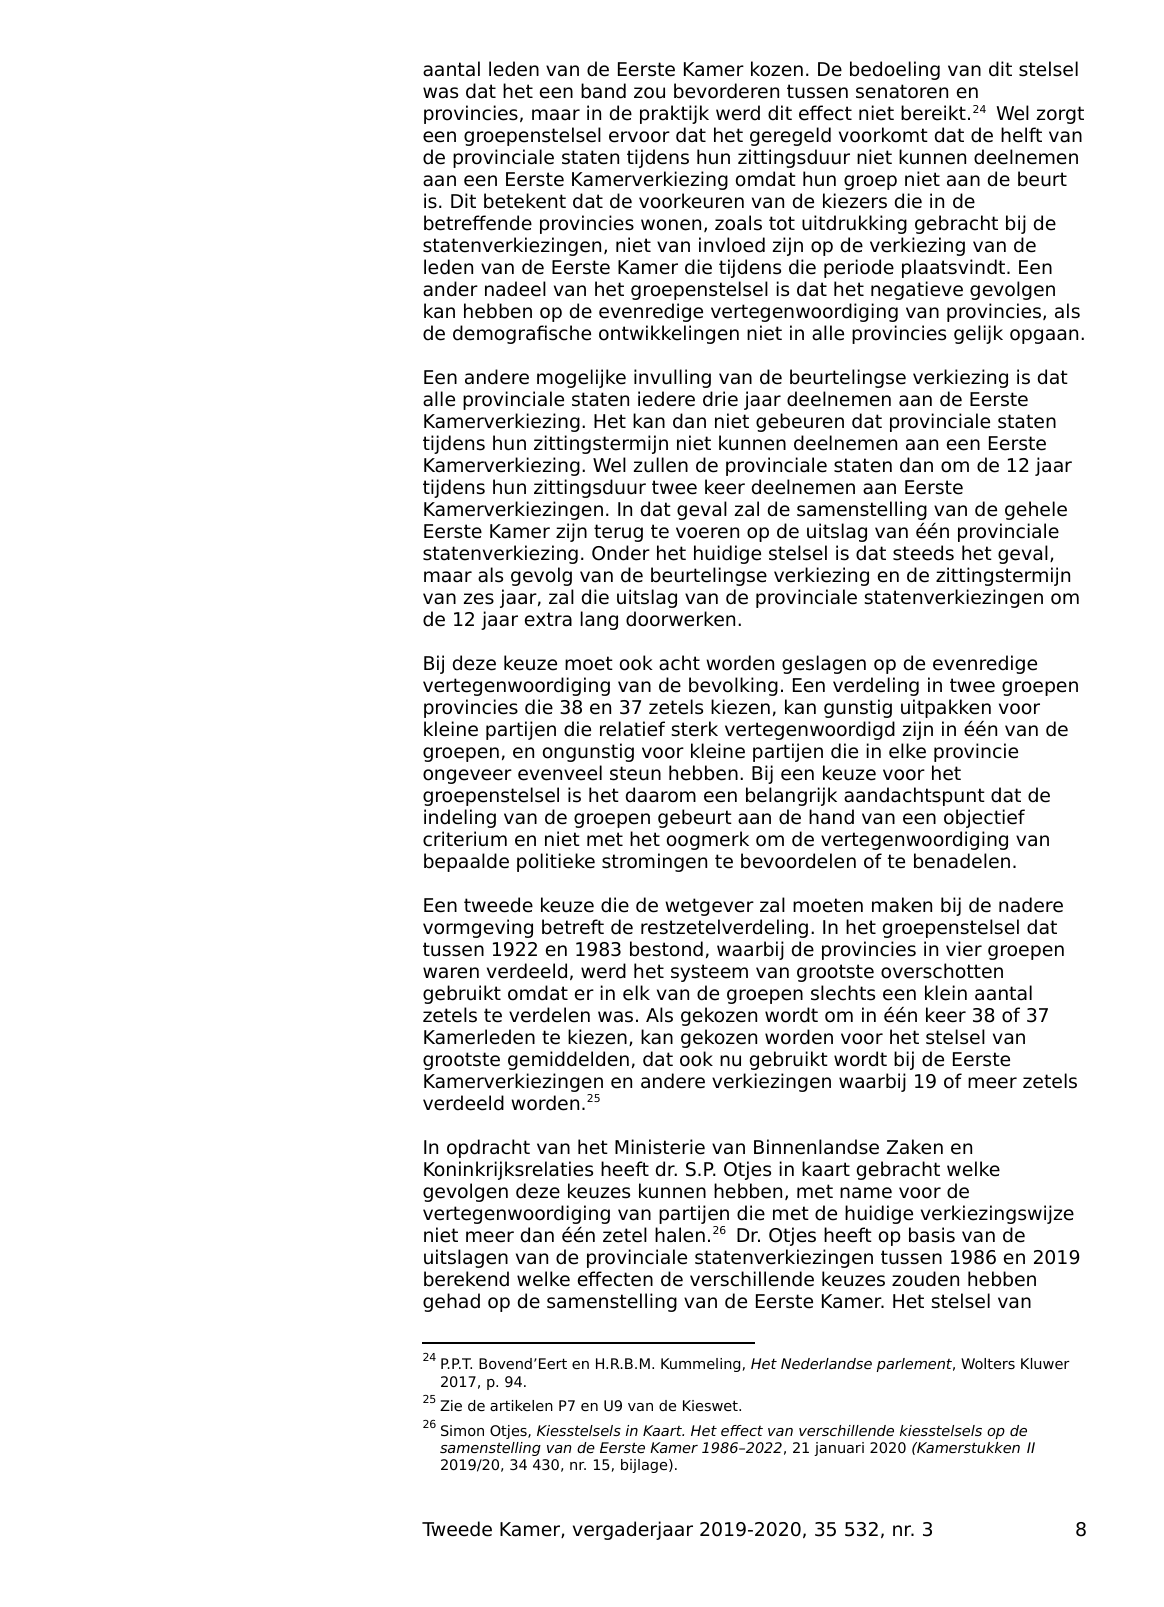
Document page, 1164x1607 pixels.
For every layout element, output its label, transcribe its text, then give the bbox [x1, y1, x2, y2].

text aantal leden van de Eerste Kamer kozen. De bedoeling van dit stelsel was dat het een band zou bevorderen tussen senatoren en provincies, maar in de praktijk werd dit effect niet bereikt. Wel zorgt een groepenstelsel ervoor dat het geregeld voorkomt dat de helft van de provinciale staten tijdens hun zittingsduur niet kunnen deelnemen aan een Eerste Kamerverkiezing omdat hun groep niet aan de beurt is. Dit betekent dat de voorkeuren van de kiezers die in de betreffende provincies wonen, zoals tot uitdrukking gebracht bij de statenverkiezingen, niet van invloed zijn op de verkiezing van de leden van de Eerste Kamer die tijdens die periode plaatsvindt. Een ander nadeel van het groepenstelsel is dat het negatieve gevolgen kan hebben op de evenredige vertegenwoordiging van provincies, als de demografische ontwikkelingen niet in alle provincies gelijk opgaan. [422, 59, 1087, 345]
text Zie de artikelen P7 en U9 van de Kieswet. [422, 1393, 1087, 1416]
text Een andere mogelijke invulling van de beurtelingse verkiezing is dat alle provinciale staten iedere drie jaar deelnemen aan de Eerste Kamerverkiezing. Het kan dan niet gebeuren dat provinciale staten tijdens hun zittingstermijn niet kunnen deelnemen aan een Eerste Kamerverkiezing. Wel zullen de provinciale staten dan om de 12 jaar tijdens hun zittingsduur twee keer deelnemen aan Eerste Kamerverkiezingen. In dat geval zal de samenstelling van de gehele Eerste Kamer zijn terug te voeren op de uitslag van één provinciale statenverkiezing. Onder het huidige stelsel is dat steeds het geval, maar als gevolg van de beurtelingse verkiezing en de zittingstermijn van zes jaar, zal die uitslag van de provinciale statenverkiezingen om de 12 jaar extra lang doorwerken. [422, 367, 1087, 631]
text P.P.T. Bovend’Eert en H.R.B.M. Kummeling, Het Nederlandse parlement, Wolters Kluwer 2017, p. 94. [422, 1352, 1087, 1391]
text Bij deze keuze moet ook acht worden geslagen op de evenredige vertegenwoordiging van de bevolking. Een verdeling in twee groepen provincies die 38 en 37 zetels kiezen, kan gunstig uitpakken voor kleine partijen die relatief sterk vertegenwoordigd zijn in één van de groepen, en ongunstig voor kleine partijen die in elke provincie ongeveer evenveel steun hebben. Bij een keuze voor het groepenstelsel is het daarom een belangrijk aandachtspunt dat de indeling van de groepen gebeurt aan de hand van een objectief criterium en niet met het oogmerk om de vertegenwoordiging van bepaalde politieke stromingen te bevoordelen of te benadelen. [422, 653, 1087, 873]
text In opdracht van het Ministerie van Binnenlandse Zaken en Koninkrijksrelaties heeft dr. S.P. Otjes in kaart gebracht welke gevolgen deze keuzes kunnen hebben, met name voor de vertegenwoordiging van partijen die met de huidige verkiezingswijze niet meer dan één zetel halen. Dr. Otjes heeft op basis van de uitslagen van de provinciale statenverkiezingen tussen 1986 en 2019 berekend welke effecten de verschillende keuzes zouden hebben gehad op de samenstelling van de Eerste Kamer. Het stelsel van [422, 1137, 1087, 1313]
text Een tweede keuze die de wetgever zal moeten maken bij de nadere vormgeving betreft de restzetelverdeling. In het groepenstelsel dat tussen 1922 en 1983 bestond, waarbij de provincies in vier groepen waren verdeeld, werd het systeem van grootste overschotten gebruikt omdat er in elk van de groepen slechts een klein aantal zetels te verdelen was. Als gekozen wordt om in één keer 38 of 37 Kamerleden te kiezen, kan gekozen worden voor het stelsel van grootste gemiddelden, dat ook nu gebruikt wordt bij de Eerste Kamerverkiezingen en andere verkiezingen waarbij 19 of meer zetels verdeeld worden. [422, 895, 1087, 1115]
text Simon Otjes, Kiesstelsels in Kaart. Het effect van verschillende kiesstelsels op de samenstelling van de Eerste Kamer 1986–2022, 21 januari 2020 (Kamerstukken II 2019/20, 34 430, nr. 15, bijlage). [422, 1418, 1087, 1474]
